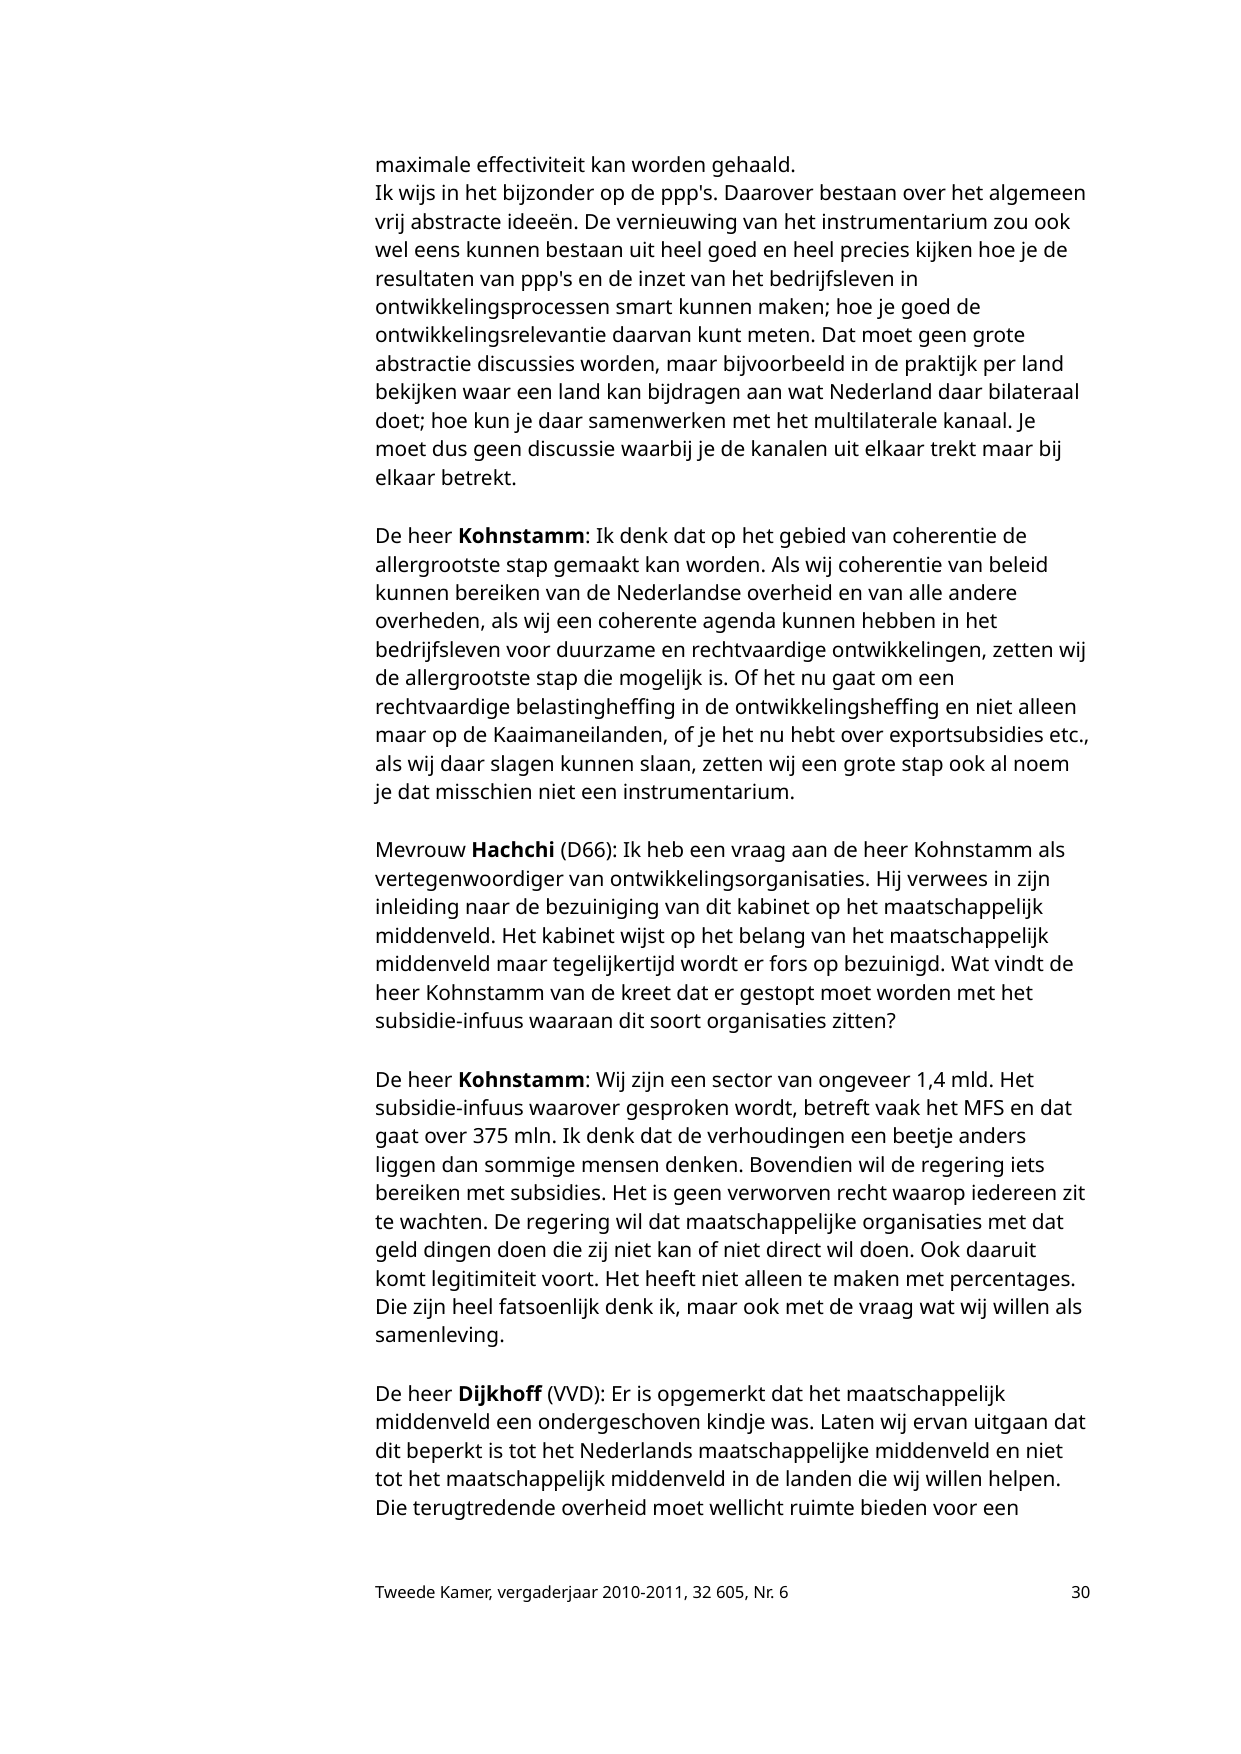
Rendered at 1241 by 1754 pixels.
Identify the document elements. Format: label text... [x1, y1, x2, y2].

text maximale effectiviteit kan worden gehaald. [375, 150, 1090, 178]
text De heer Kohnstamm: Ik denk dat op het gebied van coherentie de allergrootste stap gemaakt kan worden. Als wij coherentie van beleid kunnen bereiken van de Nederlandse overheid en van alle andere overheden, als wij een coherente agenda kunnen hebben in het bedrijfsleven voor duurzame en rechtvaardige ontwikkelingen, zetten wij de allergrootste stap die mogelijk is. Of het nu gaat om een rechtvaardige belastingheffing in de ontwikkelingsheffing en niet alleen maar op de Kaaimaneilanden, of je het nu hebt over exportsubsidies etc., als wij daar slagen kunnen slaan, zetten wij een grote stap ook al noem je dat misschien niet een instrumentarium. [375, 521, 1090, 806]
text De heer Kohnstamm: Wij zijn een sector van ongeveer 1,4 mld. Het subsidie-infuus waarover gesproken wordt, betreft vaak het MFS en dat gaat over 375 mln. Ik denk dat de verhoudingen een beetje anders liggen dan sommige mensen denken. Bovendien wil de regering iets bereiken met subsidies. Het is geen verworven recht waarop iedereen zit te wachten. De regering wil dat maatschappelijke organisaties met dat geld dingen doen die zij niet kan of niet direct wil doen. Ook daaruit komt legitimiteit voort. Het heeft niet alleen te maken met percentages. Die zijn heel fatsoenlijk denk ik, maar ook met de vraag wat wij willen als samenleving. [375, 1065, 1090, 1349]
text Ik wijs in het bijzonder op de ppp's. Daarover bestaan over het algemeen vrij abstracte ideeën. De vernieuwing van het instrumentarium zou ook wel eens kunnen bestaan uit heel goed en heel precies kijken hoe je de resultaten van ppp's en de inzet van het bedrijfsleven in ontwikkelingsprocessen smart kunnen maken; hoe je goed de ontwikkelingsrelevantie daarvan kunt meten. Dat moet geen grote abstractie discussies worden, maar bijvoorbeeld in de praktijk per land bekijken waar een land kan bijdragen aan wat Nederland daar bilateraal doet; hoe kun je daar samenwerken met het multilaterale kanaal. Je moet dus geen discussie waarbij je de kanalen uit elkaar trekt maar bij elkaar betrekt. [375, 178, 1090, 491]
text Mevrouw Hachchi (D66): Ik heb een vraag aan de heer Kohnstamm als vertegenwoordiger van ontwikkelingsorganisaties. Hij verwees in zijn inleiding naar de bezuiniging van dit kabinet op het maatschappelijk middenveld. Het kabinet wijst op het belang van het maatschappelijk middenveld maar tegelijkertijd wordt er fors op bezuinigd. Wat vindt de heer Kohnstamm van de kreet dat er gestopt moet worden met het subsidie-infuus waaraan dit soort organisaties zitten? [375, 836, 1090, 1035]
text De heer Dijkhoff (VVD): Er is opgemerkt dat het maatschappelijk middenveld een ondergeschoven kindje was. Laten wij ervan uitgaan dat dit beperkt is tot het Nederlands maatschappelijke middenveld en niet tot het maatschappelijk middenveld in de landen die wij willen helpen. Die terugtredende overheid moet wellicht ruimte bieden voor een [375, 1379, 1090, 1521]
